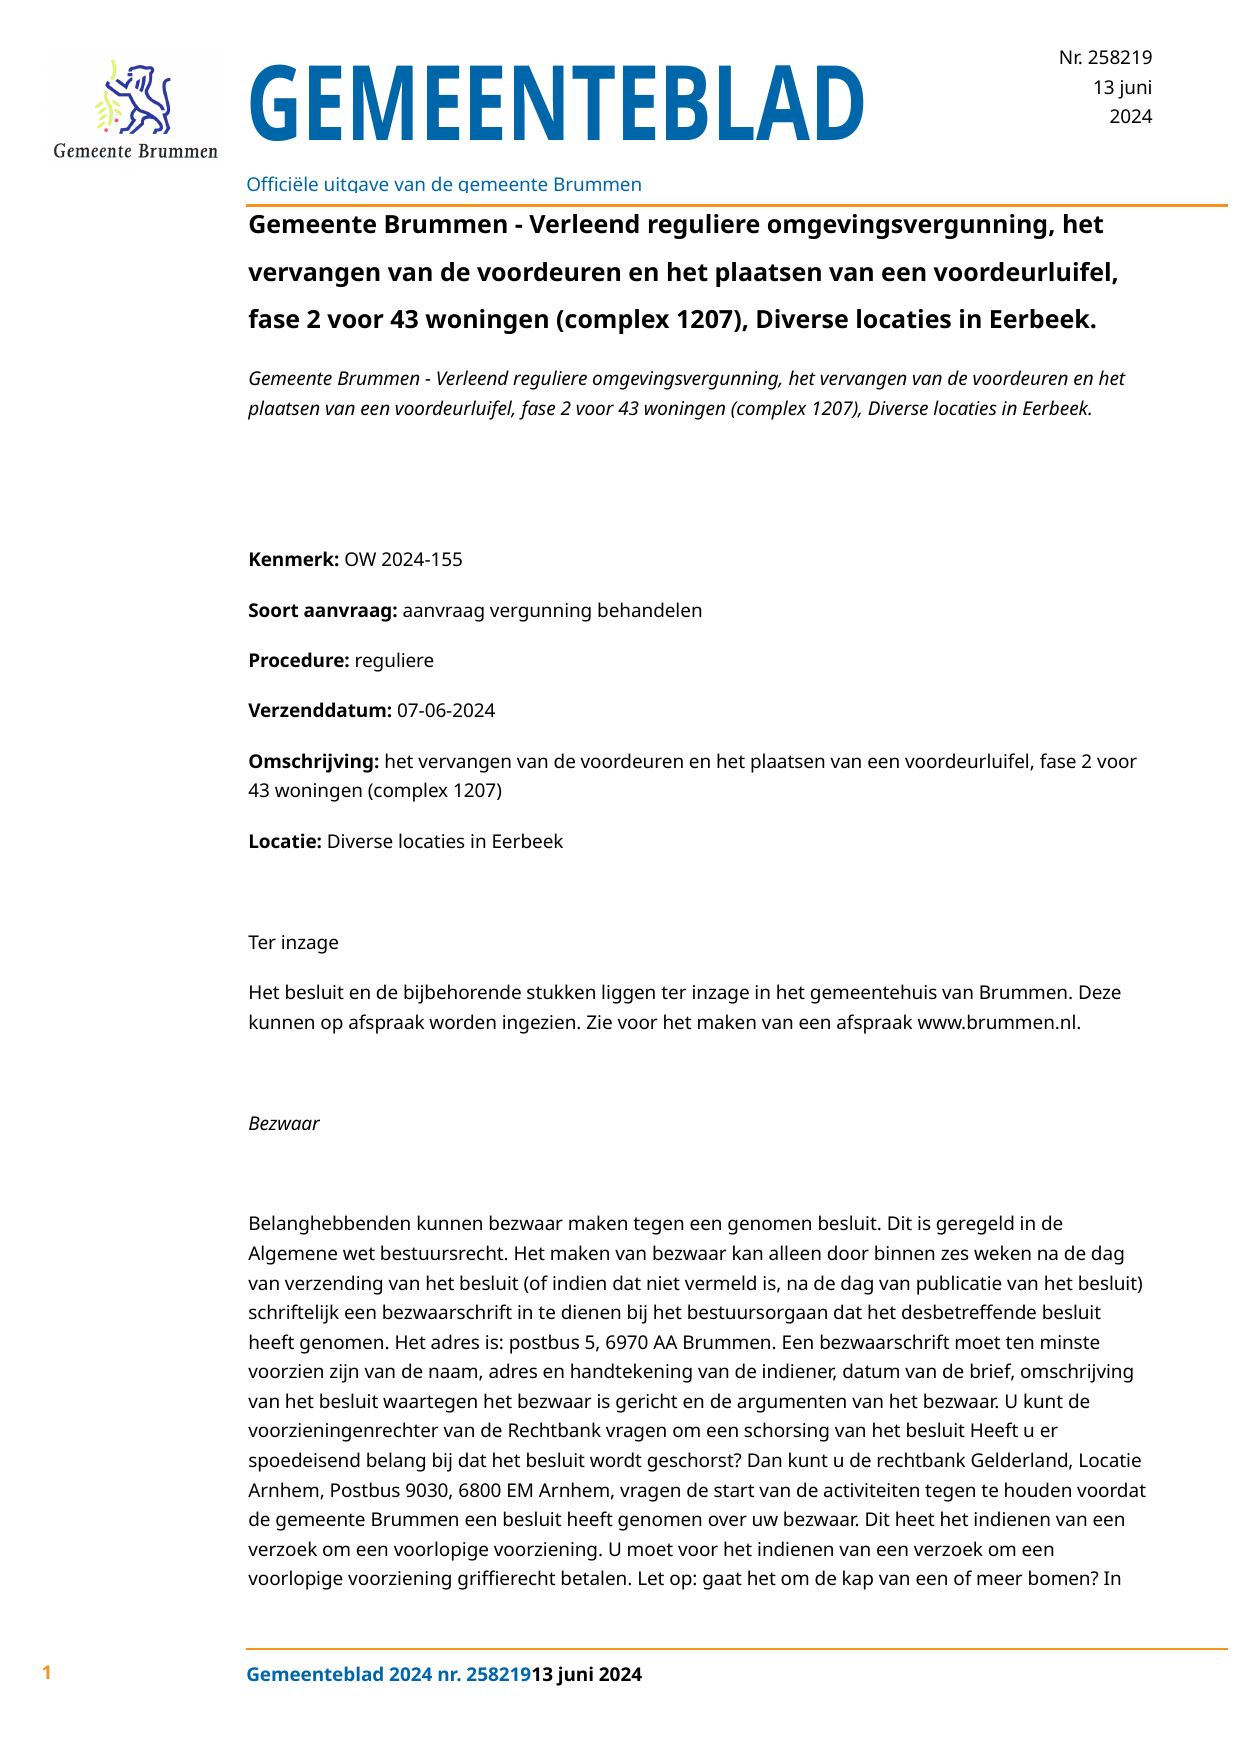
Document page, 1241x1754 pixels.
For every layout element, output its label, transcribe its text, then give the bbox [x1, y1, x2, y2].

text Belanghebbenden kunnen bezwaar maken tegen een genomen besluit. Dit is geregeld in de Algemene wet bestuursrecht. Het maken van bezwaar kan alleen door binnen zes weken na de dag van verzending van het besluit (of indien dat niet vermeld is, na de dag van publicatie van het besluit) schriftelijk een bezwaarschrift in te dienen bij het bestuursorgaan dat het desbetreffende besluit heeft genomen. Het adres is: postbus 5, 6970 AA Brummen. Een bezwaarschrift moet ten minste voorzien zijn van de naam, adres en handtekening van de indiener, datum van de brief, omschrijving van het besluit waartegen het bezwaar is gericht en de argumenten van het bezwaar. U kunt de voorzieningenrechter van de Rechtbank vragen om een schorsing van het besluit Heeft u er spoedeisend belang bij dat het besluit wordt geschorst? Dan kunt u de rechtbank Gelderland, Locatie Arnhem, Postbus 9030, 6800 EM Arnhem, vragen de start van de activiteiten tegen te houden voordat de gemeente Brummen een besluit heeft genomen over uw bezwaar. Dit heet het indienen van een verzoek om een voorlopige voorziening. U moet voor het indienen van een verzoek om een voorlopige voorziening griffierecht betalen. Let op: gaat het om de kap van een of meer bomen? In [248, 1211, 1152, 1591]
text Ter inzage [248, 929, 1152, 954]
text Procedure: reguliere [248, 647, 1152, 673]
text Kenmerk: OW 2024-155 [248, 546, 1152, 572]
text Het besluit en de bijbehorende stukken liggen ter inzage in het gemeentehuis van Brummen. Deze kunnen op afspraak worden ingezien. Zie voor het maken van een afspraak www.brummen.nl. [248, 979, 1152, 1034]
picture [41, 47, 231, 172]
text Soort aanvraag: aanvraag vergunning behandelen [248, 597, 1152, 622]
text Verzenddatum: 07-06-2024 [248, 698, 1152, 723]
text Gemeente Brummen - Verleend reguliere omgevingsvergunning, het vervangen van de voordeuren en het plaatsen van een voordeurluifel, fase 2 voor 43 woningen (complex 1207), Diverse locaties in Eerbeek. [248, 366, 1152, 421]
text Gemeente Brummen - Verleend reguliere omgevingsvergunning, het vervangen van de voordeuren en het plaatsen van een voordeurluifel, fase 2 voor 43 woningen (complex 1207), Diverse locaties in Eerbeek. [248, 207, 1152, 336]
text Bezwaar [248, 1110, 1152, 1135]
text Locatie: Diverse locaties in Eerbeek [248, 828, 1152, 854]
text Omschrijving: het vervangen van de voordeuren en het plaatsen van een voordeurluifel, fase 2 voor 43 woningen (complex 1207) [248, 748, 1152, 803]
